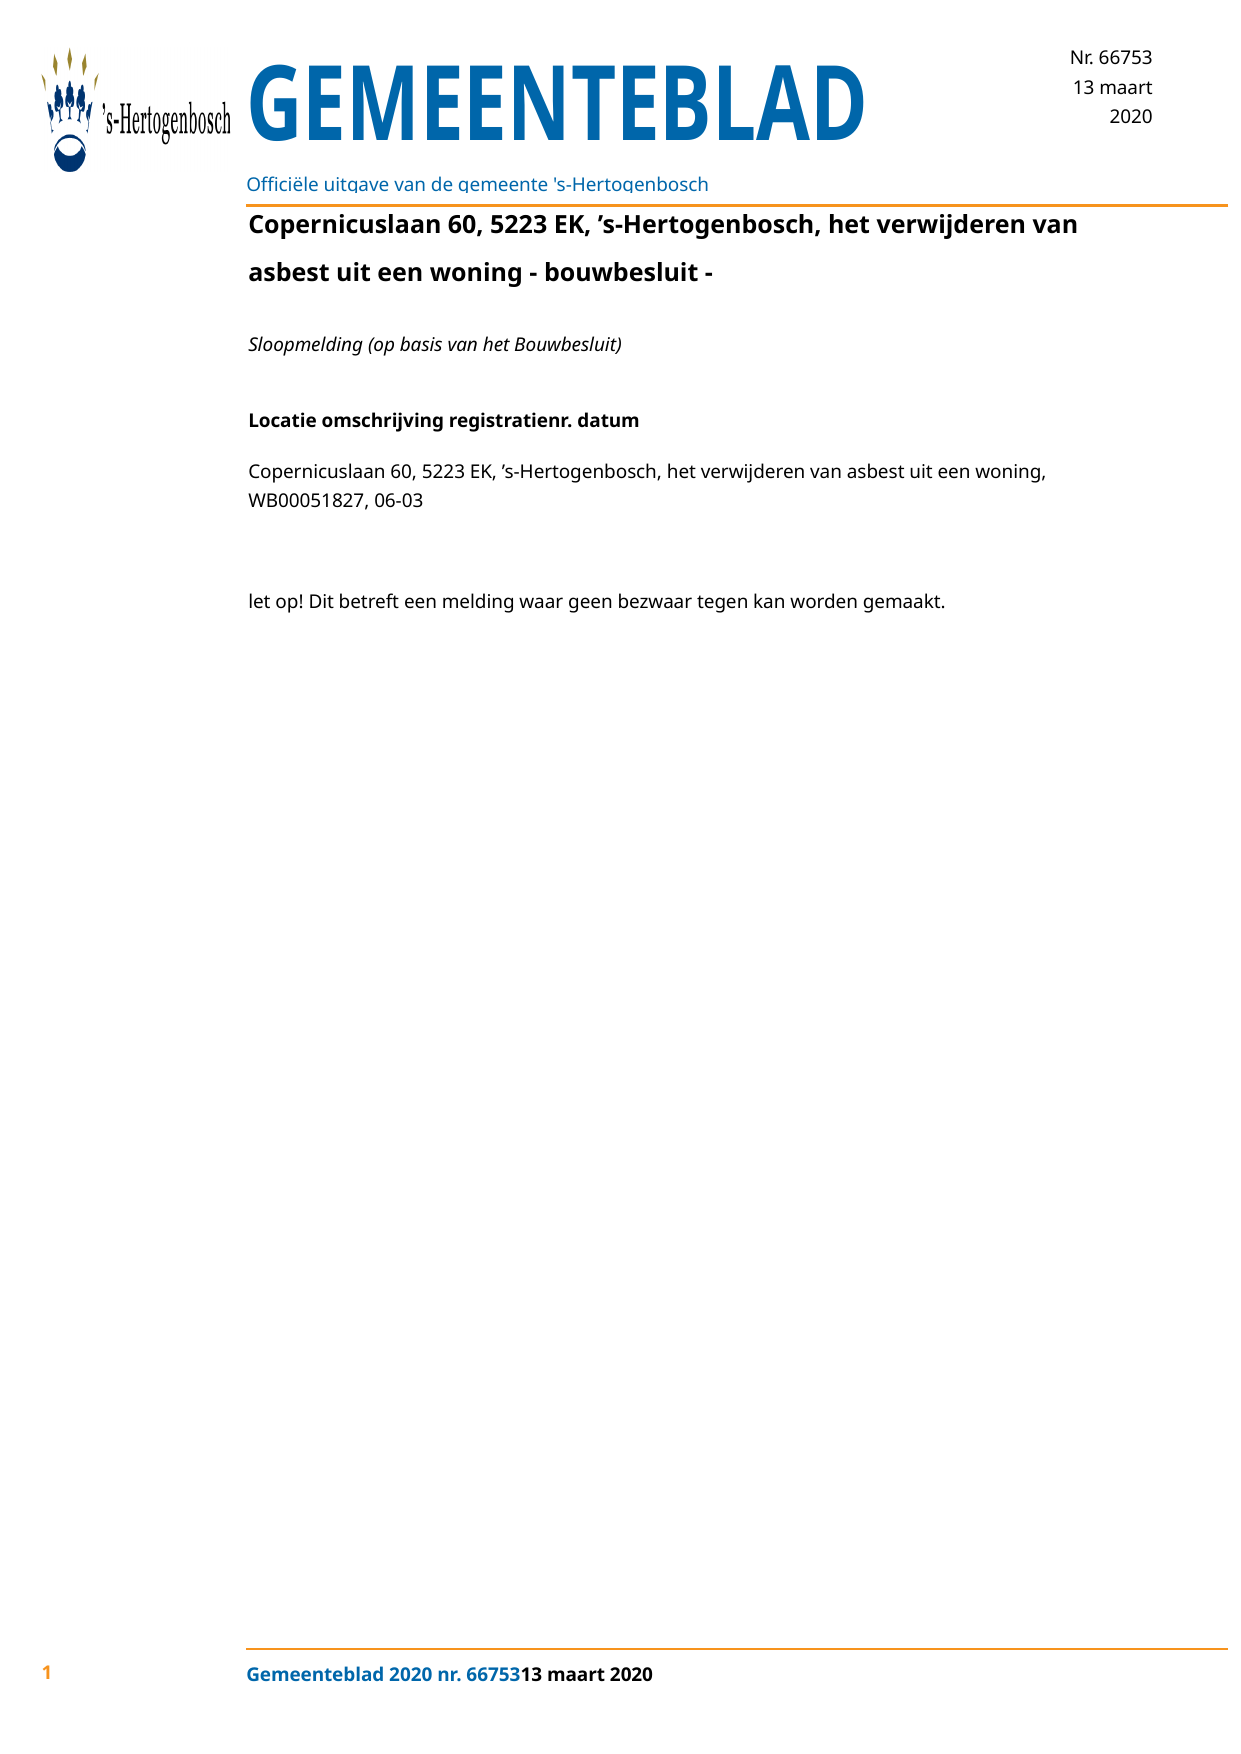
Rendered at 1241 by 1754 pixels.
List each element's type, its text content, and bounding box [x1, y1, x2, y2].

text Copernicuslaan 60, 5223 EK, ’s-Hertogenbosch, het verwijderen van asbest uit een woning, WB00051827, 06-03 [248, 458, 1152, 513]
picture [41, 47, 231, 172]
text let op! Dit betreft een melding waar geen bezwaar tegen kan worden gemaakt. [248, 588, 1152, 614]
text Locatie omschrijving registratienr. datum [248, 408, 1152, 433]
text Sloopmelding (op basis van het Bouwbesluit) [248, 331, 1152, 357]
text Copernicuslaan 60, 5223 EK, ’s-Hertogenbosch, het verwijderen van asbest uit een woning - bouwbesluit - [248, 207, 1152, 288]
